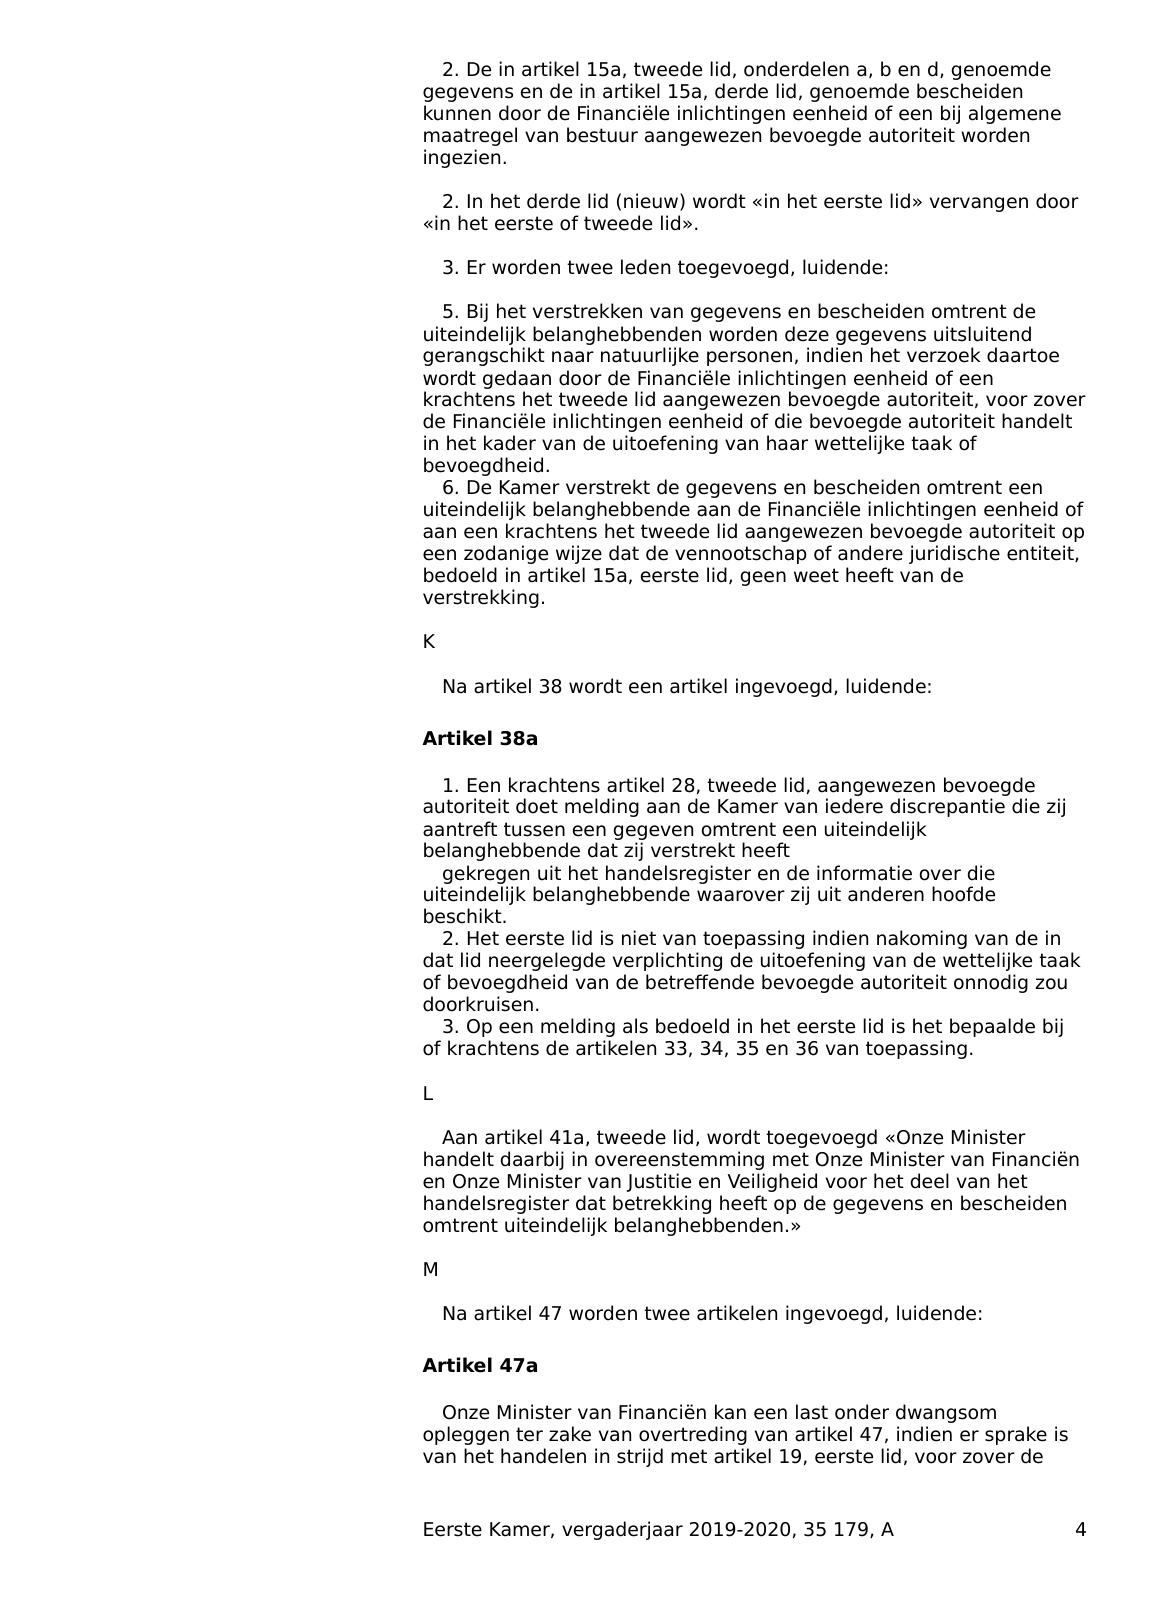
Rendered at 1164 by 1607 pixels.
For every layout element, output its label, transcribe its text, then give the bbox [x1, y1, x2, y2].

text Na artikel 47 worden twee artikelen ingevoegd, luidende: [422, 1303, 1087, 1325]
text 6. De Kamer verstrekt de gegevens en bescheiden omtrent een uiteindelijk belanghebbende aan de Financiële inlichtingen eenheid of aan een krachtens het tweede lid aangewezen bevoegde autoriteit op een zodanige wijze dat de vennootschap of andere juridische entiteit, bedoeld in artikel 15a, eerste lid, geen weet heeft van de verstrekking. [422, 477, 1087, 609]
text Na artikel 38 wordt een artikel ingevoegd, luidende: [422, 676, 1087, 697]
text 3. Er worden twee leden toegevoegd, luidende: [422, 257, 1087, 279]
text L [422, 1082, 1087, 1104]
subtitle Artikel 38a [422, 727, 1087, 749]
text M [422, 1259, 1087, 1281]
text Onze Minister van Financiën kan een last onder dwangsom opleggen ter zake van overtreding van artikel 47, indien er sprake is van het handelen in strijd met artikel 19, eerste lid, voor zover de [422, 1402, 1087, 1468]
text 2. Het eerste lid is niet van toepassing indien nakoming van de in dat lid neergelegde verplichting de uitoefening van de wettelijke taak of bevoegdheid van de betreffende bevoegde autoriteit onnodig zou doorkruisen. [422, 928, 1087, 1016]
text Aan artikel 41a, tweede lid, wordt toegevoegd «Onze Minister handelt daarbij in overeenstemming met Onze Minister van Financiën en Onze Minister van Justitie en Veiligheid voor het deel van het handelsregister dat betrekking heeft op de gegevens en bescheiden omtrent uiteindelijk belanghebbenden.» [422, 1127, 1087, 1236]
text 5. Bij het verstrekken van gegevens en bescheiden omtrent de uiteindelijk belanghebbenden worden deze gegevens uitsluitend gerangschikt naar natuurlijke personen, indien het verzoek daartoe wordt gedaan door de Financiële inlichtingen eenheid of een krachtens het tweede lid aangewezen bevoegde autoriteit, voor zover de Financiële inlichtingen eenheid of die bevoegde autoriteit handelt in het kader van de uitoefening van haar wettelijke taak of bevoegdheid. [422, 301, 1087, 477]
text K [422, 631, 1087, 653]
text 2. De in artikel 15a, tweede lid, onderdelen a, b en d, genoemde gegevens en de in artikel 15a, derde lid, genoemde bescheiden kunnen door de Financiële inlichtingen eenheid of een bij algemene maatregel van bestuur aangewezen bevoegde autoriteit worden ingezien. [422, 59, 1087, 169]
text 2. In het derde lid (nieuw) wordt «in het eerste lid» vervangen door «in het eerste of tweede lid». [422, 191, 1087, 235]
text 3. Op een melding als bedoeld in het eerste lid is het bepaalde bij of krachtens de artikelen 33, 34, 35 en 36 van toepassing. [422, 1016, 1087, 1060]
text 1. Een krachtens artikel 28, tweede lid, aangewezen bevoegde autoriteit doet melding aan de Kamer van iedere discrepantie die zij aantreft tussen een gegeven omtrent een uiteindelijk belanghebbende dat zij verstrekt heeft [422, 774, 1087, 862]
text gekregen uit het handelsregister en de informatie over die uiteindelijk belanghebbende waarover zij uit anderen hoofde beschikt. [422, 862, 1087, 928]
subtitle Artikel 47a [422, 1355, 1087, 1377]
